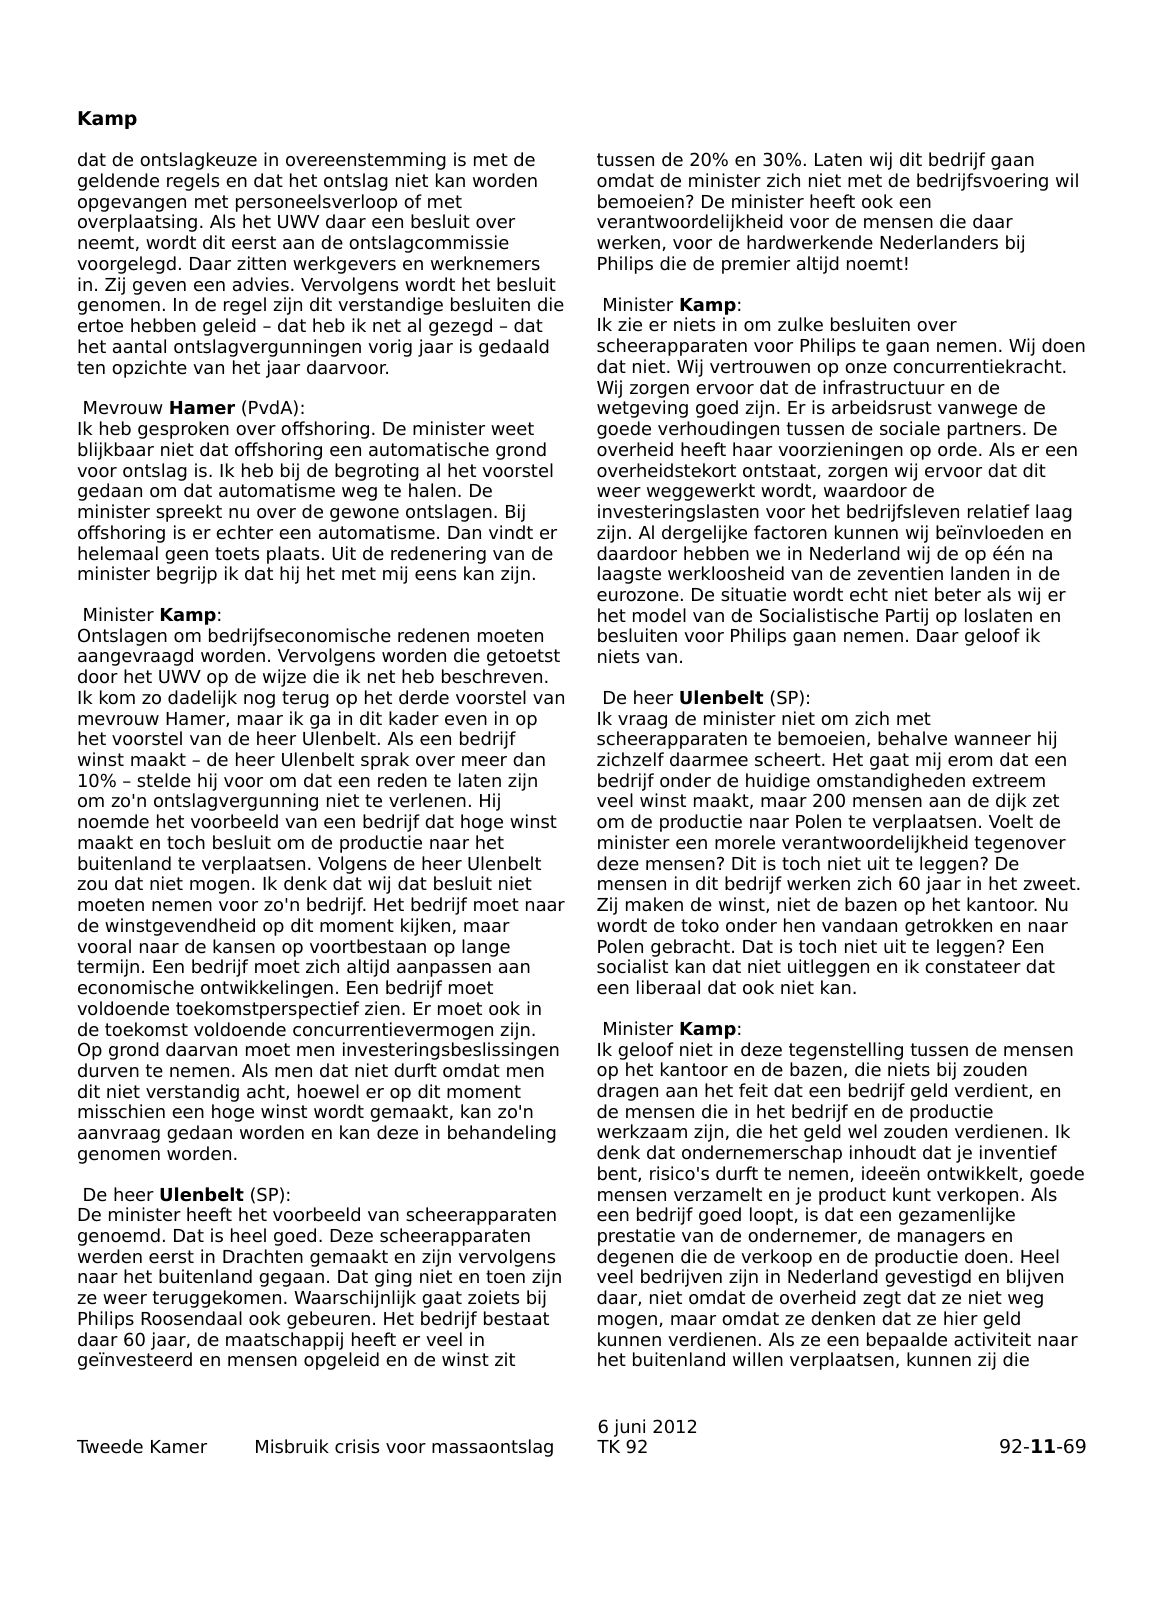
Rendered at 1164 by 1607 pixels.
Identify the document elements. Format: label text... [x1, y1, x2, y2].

text dat de ontslagkeuze in overeenstemming is met de geldende regels en dat het ontslag niet kan worden opgevangen met personeelsverloop of met overplaatsing. Als het UWV daar een besluit over neemt, wordt dit eerst aan de ontslagcommissie voorgelegd. Daar zitten werkgevers en werknemers in. Zij geven een advies. Vervolgens wordt het besluit genomen. In de regel zijn dit verstandige besluiten die ertoe hebben geleid – dat heb ik net al gezegd – dat het aantal ontslagvergunningen vorig jaar is gedaald ten opzichte van het jaar daarvoor. [77, 150, 567, 378]
text De heer Ulenbelt (SP): [77, 1184, 567, 1205]
text Ontslagen om bedrijfseconomische redenen moeten aangevraagd worden. Vervolgens worden die getoetst door het UWV op de wijze die ik net heb beschreven. Ik kom zo dadelijk nog terug op het derde voorstel van mevrouw Hamer, maar ik ga in dit kader even in op het voorstel van de heer Ulenbelt. Als een bedrijf winst maakt – de heer Ulenbelt sprak over meer dan 10% – stelde hij voor om dat een reden te laten zijn om zo'n ontslagvergunning niet te verlenen. Hij noemde het voorbeeld van een bedrijf dat hoge winst maakt en toch besluit om de productie naar het buitenland te verplaatsen. Volgens de heer Ulenbelt zou dat niet mogen. Ik denk dat wij dat besluit niet moeten nemen voor zo'n bedrijf. Het bedrijf moet naar de winstgevendheid op dit moment kijken, maar vooral naar de kansen op voortbestaan op lange termijn. Een bedrijf moet zich altijd aanpassen aan economische ontwikkelingen. Een bedrijf moet voldoende toekomstperspectief zien. Er moet ook in de toekomst voldoende concurrentievermogen zijn. Op grond daarvan moet men investeringsbeslissingen durven te nemen. Als men dat niet durft omdat men dit niet verstandig acht, hoewel er op dit moment misschien een hoge winst wordt gemaakt, kan zo'n aanvraag gedaan worden en kan deze in behandeling genomen worden. [77, 626, 567, 1164]
text Mevrouw Hamer (PvdA): [77, 398, 567, 419]
text De minister heeft het voorbeeld van scheerapparaten genoemd. Dat is heel goed. Deze scheerapparaten werden eerst in Drachten gemaakt en zijn vervolgens naar het buitenland gegaan. Dat ging niet en toen zijn ze weer teruggekomen. Waarschijnlijk gaat zoiets bij Philips Roosendaal ook gebeuren. Het bedrijf bestaat daar 60 jaar, de maatschappij heeft er veel in geïnvesteerd en mensen opgeleid en de winst zit [77, 1205, 567, 1371]
text Minister Kamp: [596, 1019, 1087, 1039]
text Ik heb gesproken over offshoring. De minister weet blijkbaar niet dat offshoring een automatische grond voor ontslag is. Ik heb bij de begroting al het voorstel gedaan om dat automatisme weg te halen. De minister spreekt nu over de gewone ontslagen. Bij offshoring is er echter een automatisme. Dan vindt er helemaal geen toets plaats. Uit de redenering van de minister begrijp ik dat hij het met mij eens kan zijn. [77, 419, 567, 585]
text Minister Kamp: [77, 605, 567, 626]
text Ik geloof niet in deze tegenstelling tussen de mensen op het kantoor en de bazen, die niets bij zouden dragen aan het feit dat een bedrijf geld verdient, en de mensen die in het bedrijf en de productie werkzaam zijn, die het geld wel zouden verdienen. Ik denk dat ondernemerschap inhoudt dat je inventief bent, risico's durft te nemen, ideeën ontwikkelt, goede mensen verzamelt en je product kunt verkopen. Als een bedrijf goed loopt, is dat een gezamenlijke prestatie van de ondernemer, de managers en degenen die de verkoop en de productie doen. Heel veel bedrijven zijn in Nederland gevestigd en blijven daar, niet omdat de overheid zegt dat ze niet weg mogen, maar omdat ze denken dat ze hier geld kunnen verdienen. Als ze een bepaalde activiteit naar het buitenland willen verplaatsen, kunnen zij die [596, 1039, 1087, 1371]
text tussen de 20% en 30%. Laten wij dit bedrijf gaan omdat de minister zich niet met de bedrijfsvoering wil bemoeien? De minister heeft ook een verantwoordelijkheid voor de mensen die daar werken, voor de hardwerkende Nederlanders bij Philips die de premier altijd noemt! [596, 150, 1087, 274]
text De heer Ulenbelt (SP): [596, 688, 1087, 708]
text Minister Kamp: [596, 294, 1087, 315]
text Ik zie er niets in om zulke besluiten over scheerapparaten voor Philips te gaan nemen. Wij doen dat niet. Wij vertrouwen op onze concurrentiekracht. Wij zorgen ervoor dat de infrastructuur en de wetgeving goed zijn. Er is arbeidsrust vanwege de goede verhoudingen tussen de sociale partners. De overheid heeft haar voorzieningen op orde. Als er een overheidstekort ontstaat, zorgen wij ervoor dat dit weer weggewerkt wordt, waardoor de investeringslasten voor het bedrijfsleven relatief laag zijn. Al dergelijke factoren kunnen wij beïnvloeden en daardoor hebben we in Nederland wij de op één na laagste werkloosheid van de zeventien landen in de eurozone. De situatie wordt echt niet beter als wij er het model van de Socialistische Partij op loslaten en besluiten voor Philips gaan nemen. Daar geloof ik niets van. [596, 315, 1087, 668]
text Ik vraag de minister niet om zich met scheerapparaten te bemoeien, behalve wanneer hij zichzelf daarmee scheert. Het gaat mij erom dat een bedrijf onder de huidige omstandigheden extreem veel winst maakt, maar 200 mensen aan de dijk zet om de productie naar Polen te verplaatsen. Voelt de minister een morele verantwoordelijkheid tegenover deze mensen? Dit is toch niet uit te leggen? De mensen in dit bedrijf werken zich 60 jaar in het zweet. Zij maken de winst, niet de bazen op het kantoor. Nu wordt de toko onder hen vandaan getrokken en naar Polen gebracht. Dat is toch niet uit te leggen? Een socialist kan dat niet uitleggen en ik constateer dat een liberaal dat ook niet kan. [596, 708, 1087, 999]
